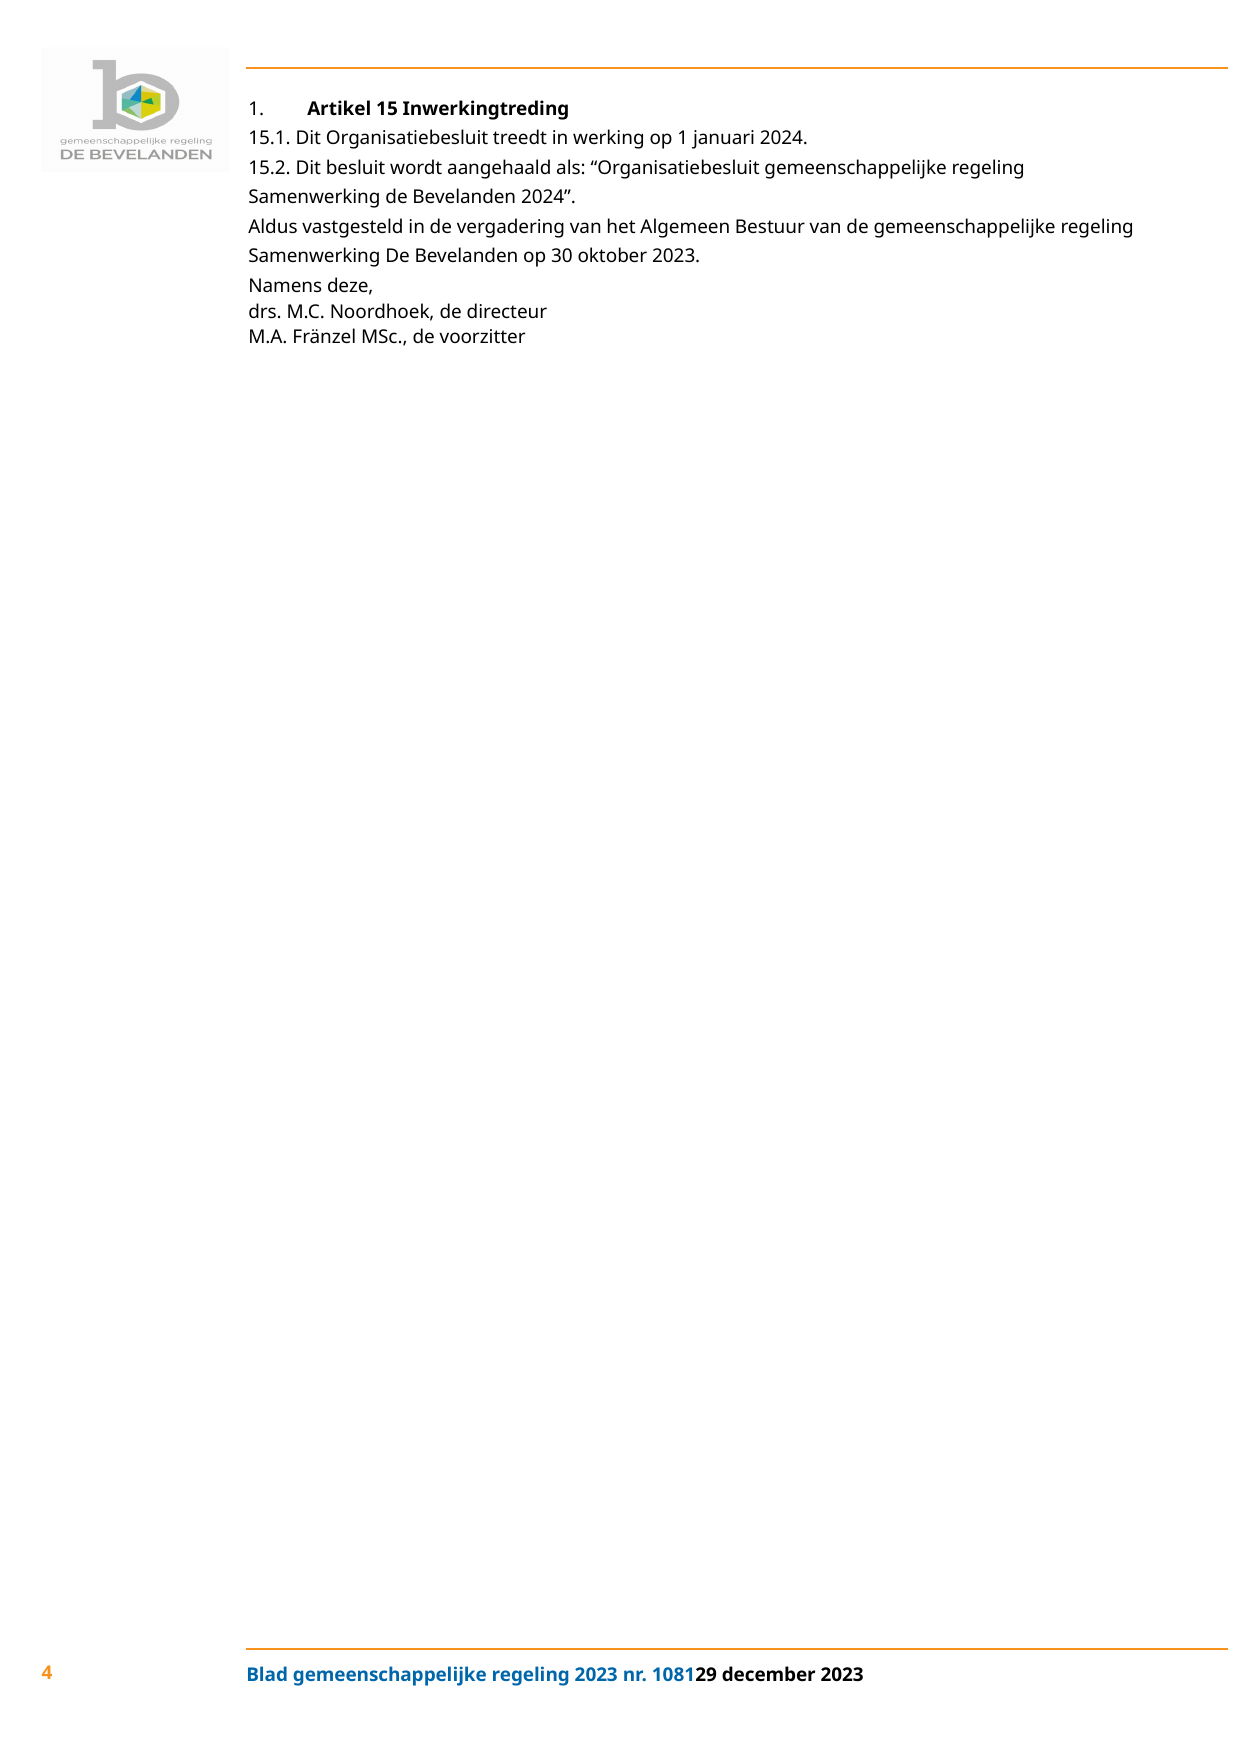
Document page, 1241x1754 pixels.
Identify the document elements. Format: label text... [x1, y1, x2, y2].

picture [41, 47, 231, 172]
text M.A. Fränzel MSc., de voorzitter [248, 324, 1152, 349]
text drs. M.C. Noordhoek, de directeur [248, 298, 1152, 324]
text Aldus vastgesteld in de vergadering van het Algemeen Bestuur van de gemeenschappelijke regeling Samenwerking De Bevelanden op 30 oktober 2023. [248, 213, 1152, 268]
text 15.1. Dit Organisatiebesluit treedt in werking op 1 januari 2024. [248, 124, 1152, 150]
list Artikel 15 Inwerkingtreding [248, 95, 1152, 121]
text 15.2. Dit besluit wordt aangehaald als: “Organisatiebesluit gemeenschappelijke regeling Samenwerking de Bevelanden 2024”. [248, 154, 1152, 209]
text Namens deze, [248, 272, 1152, 298]
